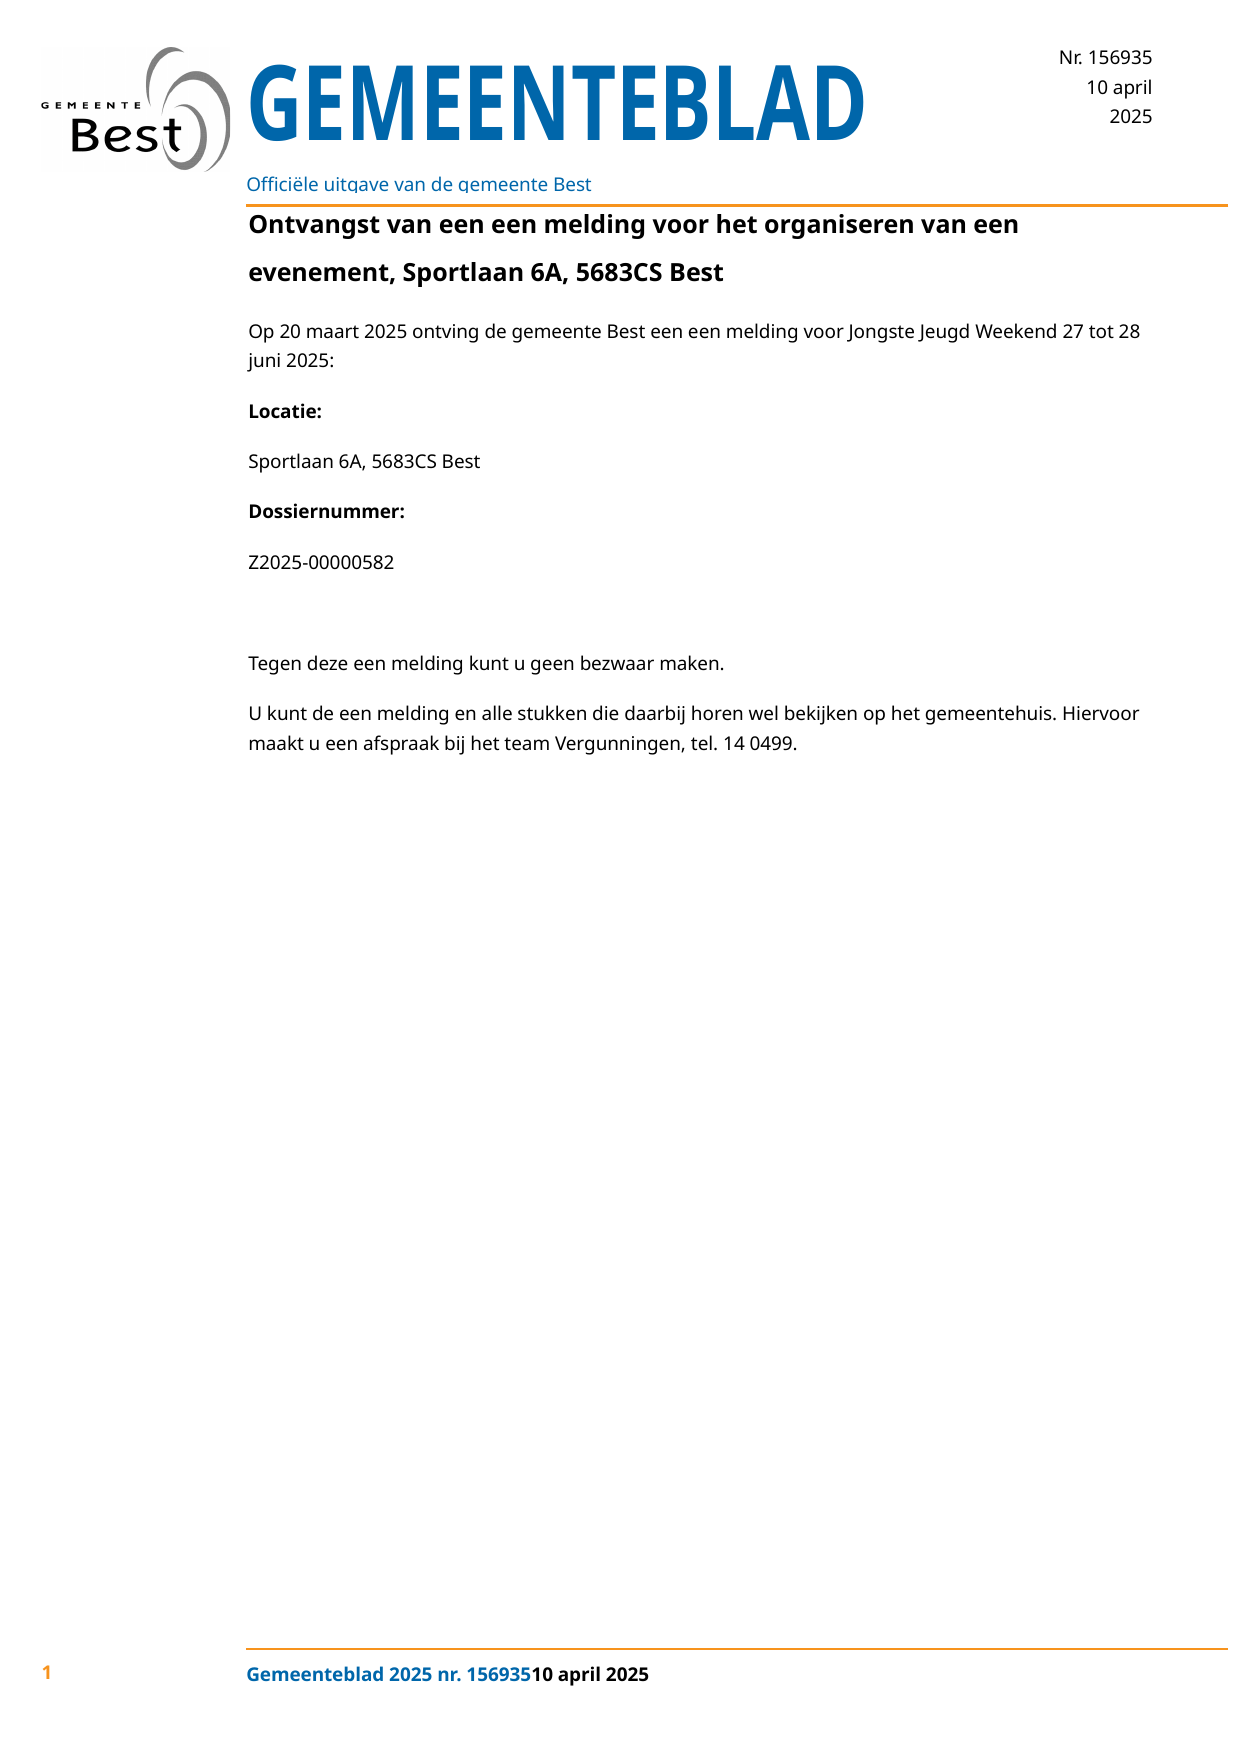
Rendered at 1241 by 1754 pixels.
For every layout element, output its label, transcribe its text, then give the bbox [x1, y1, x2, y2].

text Locatie: [248, 398, 1152, 424]
text Dossiernummer: [248, 499, 1152, 524]
text U kunt de een melding en alle stukken die daarbij horen wel bekijken op het gemeentehuis. Hiervoor maakt u een afspraak bij het team Vergunningen, tel. 14 0499. [248, 700, 1152, 756]
text Ontvangst van een een melding voor het organiseren van een evenement, Sportlaan 6A, 5683CS Best [248, 207, 1152, 288]
text Z2025-00000582 [248, 549, 1152, 575]
text Tegen deze een melding kunt u geen bezwaar maken. [248, 650, 1152, 676]
text Sportlaan 6A, 5683CS Best [248, 448, 1152, 474]
text Op 20 maart 2025 ontving de gemeente Best een een melding voor Jongste Jeugd Weekend 27 tot 28 juni 2025: [248, 318, 1152, 373]
picture [41, 47, 231, 172]
